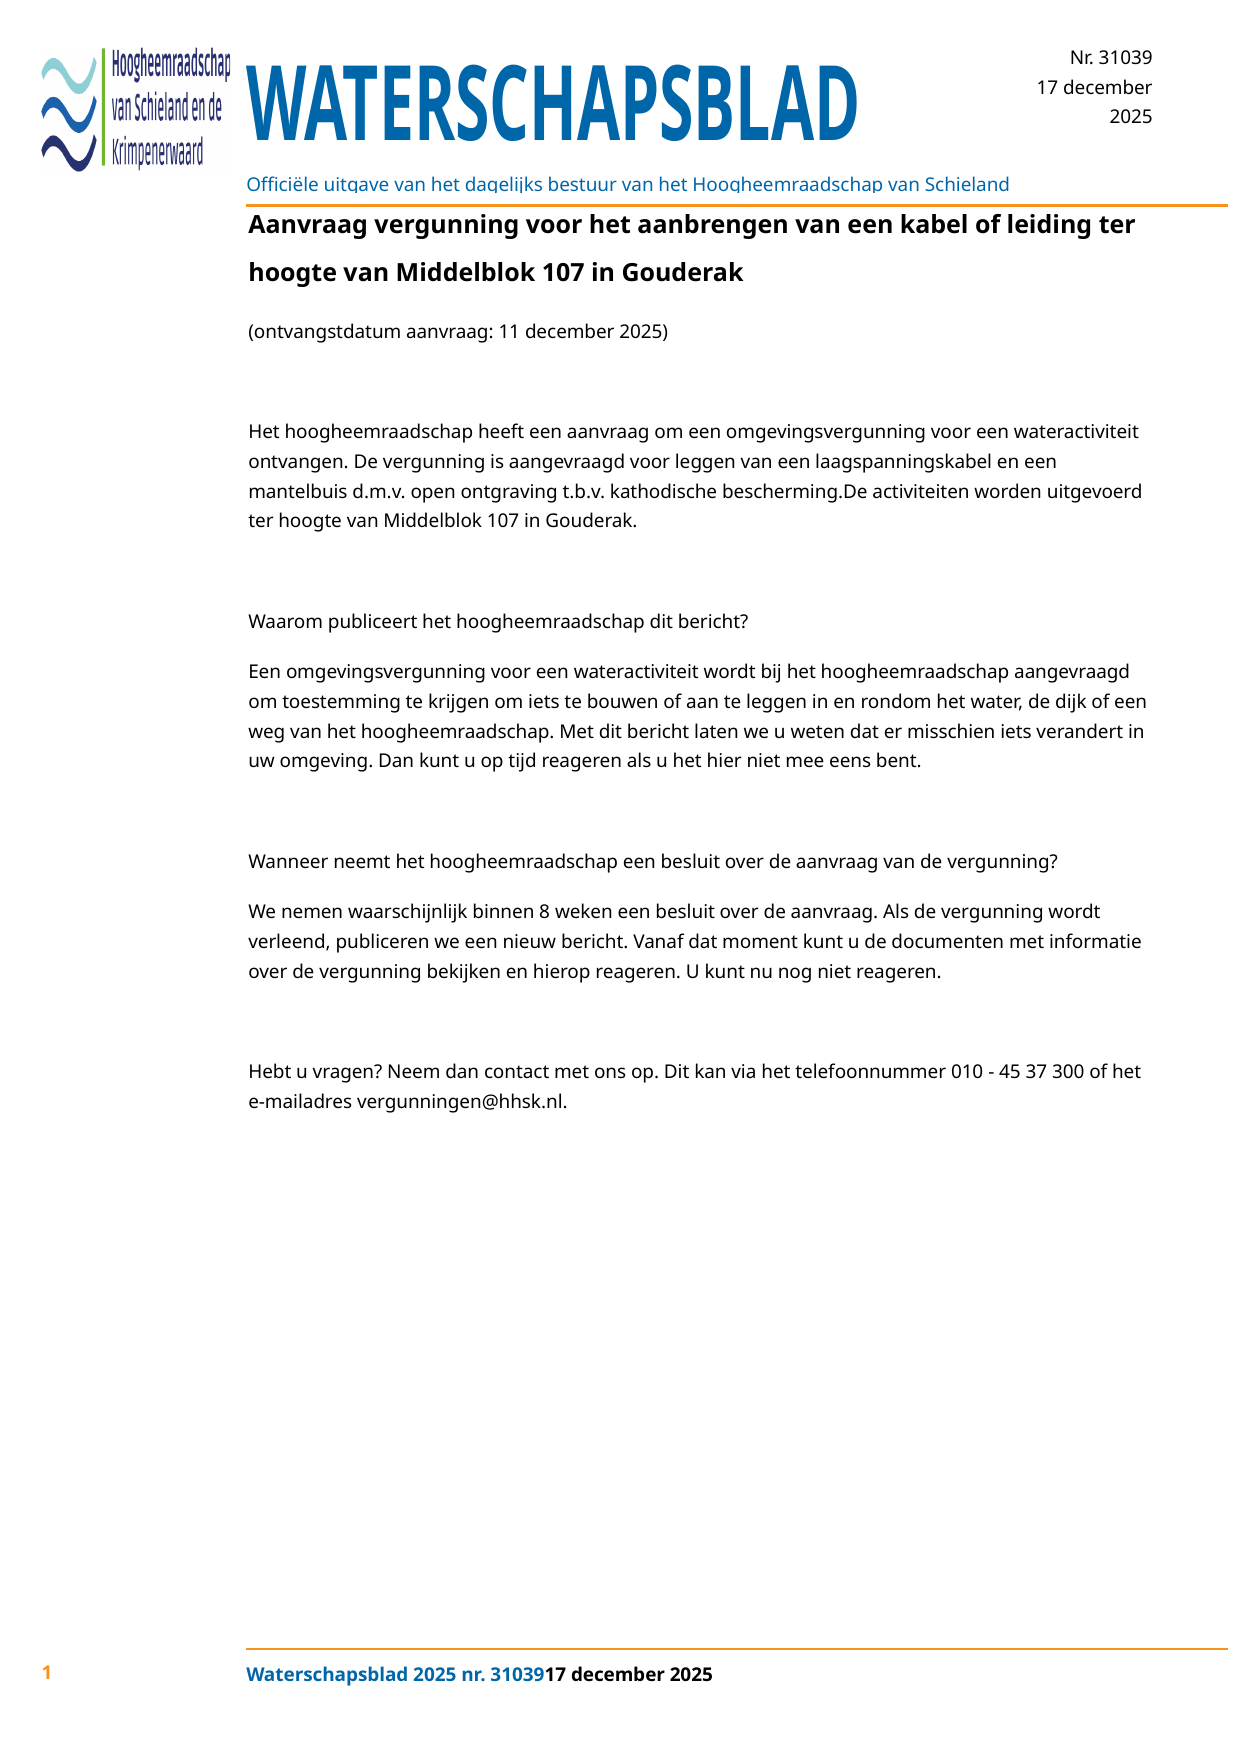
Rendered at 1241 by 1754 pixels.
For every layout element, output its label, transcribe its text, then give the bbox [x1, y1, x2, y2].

text (ontvangstdatum aanvraag: 11 december 2025) [248, 318, 1152, 344]
text Aanvraag vergunning voor het aanbrengen van een kabel of leiding ter hoogte van Middelblok 107 in Gouderak [248, 207, 1152, 288]
text Hebt u vragen? Neem dan contact met ons op. Dit kan via het telefoonnummer 010 - 45 37 300 of het e-mailadres vergunningen@hhsk.nl. [248, 1059, 1152, 1114]
text Wanneer neemt het hoogheemraadschap een besluit over de aanvraag van de vergunning? [248, 848, 1152, 874]
text Het hoogheemraadschap heeft een aanvraag om een omgevingsvergunning voor een wateractiviteit ontvangen. De vergunning is aangevraagd voor leggen van een laagspanningskabel en een mantelbuis d.m.v. open ontgraving t.b.v. kathodische bescherming.De activiteiten worden uitgevoerd ter hoogte van Middelblok 107 in Gouderak. [248, 419, 1152, 533]
text Een omgevingsvergunning voor een wateractiviteit wordt bij het hoogheemraadschap aangevraagd om toestemming te krijgen om iets te bouwen of aan te leggen in en rondom het water, de dijk of een weg van het hoogheemraadschap. Met dit bericht laten we u weten dat er misschien iets verandert in uw omgeving. Dan kunt u op tijd reageren als u het hier niet mee eens bent. [248, 659, 1152, 773]
picture [41, 47, 231, 172]
text Waarom publiceert het hoogheemraadschap dit bericht? [248, 608, 1152, 634]
text We nemen waarschijnlijk binnen 8 weken een besluit over de aanvraag. Als de vergunning wordt verleend, publiceren we een nieuw bericht. Vanaf dat moment kunt u de documenten met informatie over de vergunning bekijken en hierop reageren. U kunt nu nog niet reageren. [248, 899, 1152, 984]
